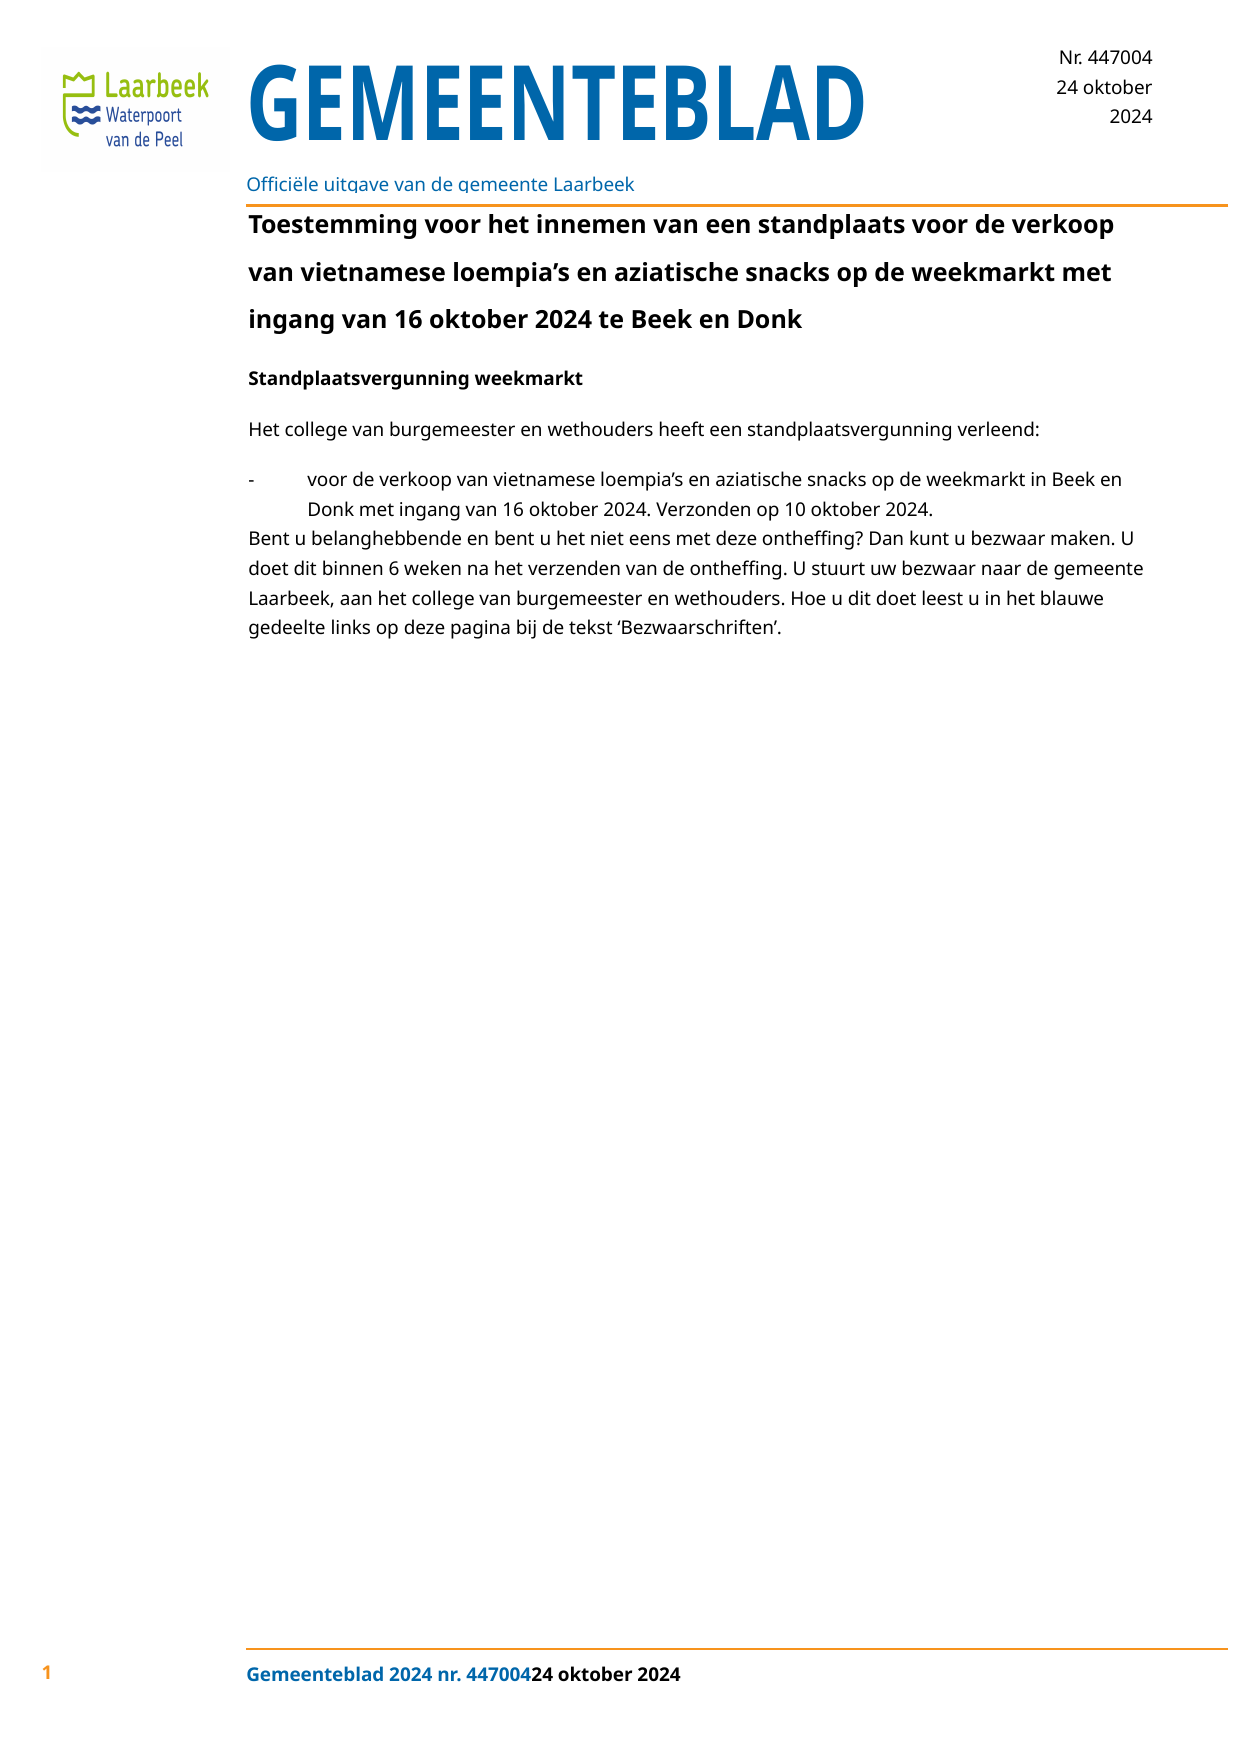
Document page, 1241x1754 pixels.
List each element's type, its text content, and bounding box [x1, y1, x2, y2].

text Bent u belanghebbende en bent u het niet eens met deze ontheffing? Dan kunt u bezwaar maken. U doet dit binnen 6 weken na het verzenden van de ontheffing. U stuurt uw bezwaar naar de gemeente Laarbeek, aan het college van burgemeester en wethouders. Hoe u dit doet leest u in het blauwe gedeelte links op deze pagina bij de tekst ‘Bezwaarschriften’. [248, 526, 1152, 640]
text Toestemming voor het innemen van een standplaats voor de verkoop van vietnamese loempia’s en aziatische snacks op de weekmarkt met ingang van 16 oktober 2024 te Beek en Donk [248, 207, 1152, 336]
text Standplaatsvergunning weekmarkt [248, 366, 1152, 391]
picture [41, 47, 231, 172]
list voor de verkoop van vietnamese loempia’s en aziatische snacks op de weekmarkt in Beek en Donk met ingang van 16 oktober 2024. Verzonden op 10 oktober 2024. [248, 466, 1152, 522]
text Het college van burgemeester en wethouders heeft een standplaatsvergunning verleend: [248, 416, 1152, 442]
